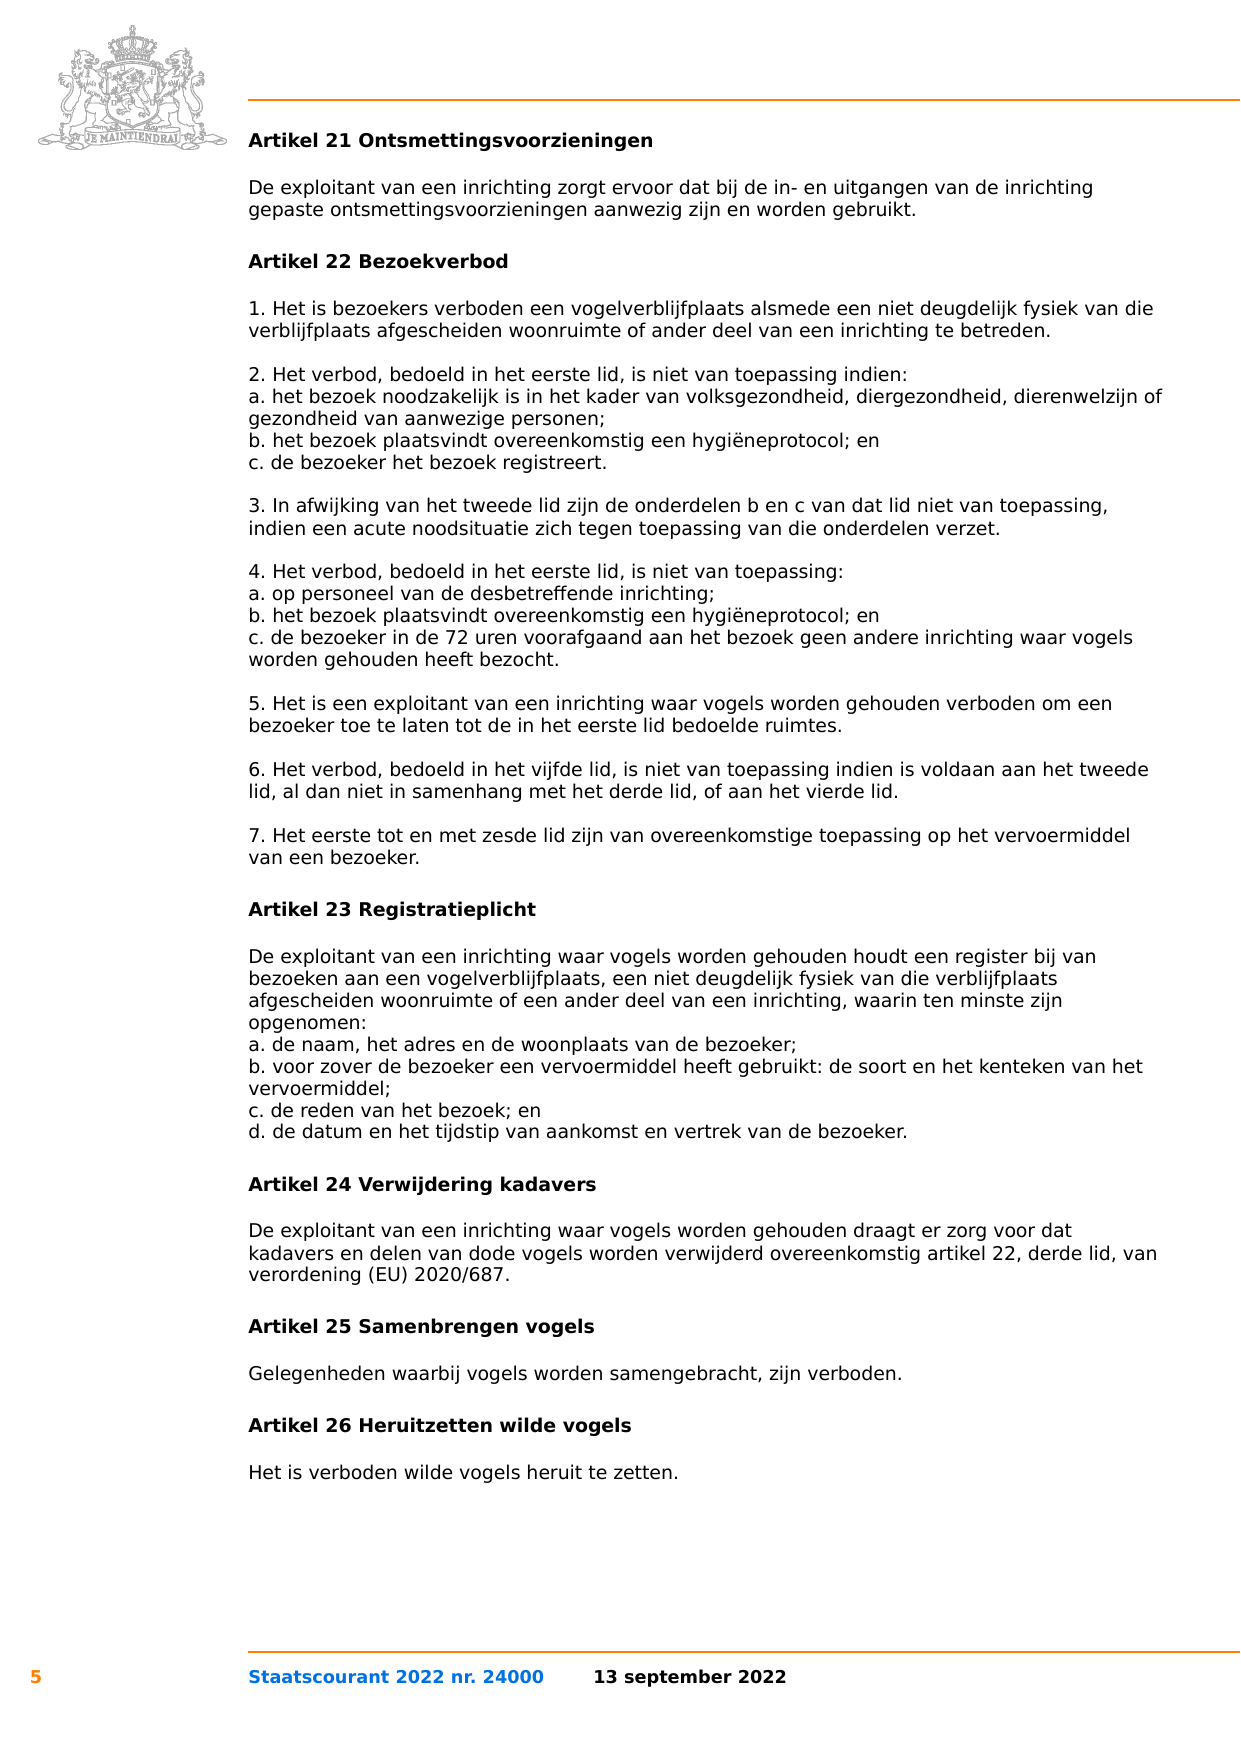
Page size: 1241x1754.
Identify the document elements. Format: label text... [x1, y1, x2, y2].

text 3. In afwijking van het tweede lid zijn de onderdelen b en c van dat lid niet van toepassing, indien een acute noodsituatie zich tegen toepassing van die onderdelen verzet. [248, 495, 1163, 539]
subtitle Artikel 25 Samenbrengen vogels [248, 1316, 1163, 1338]
text a. op personeel van de desbetreffende inrichting; [248, 583, 1163, 605]
text 1. Het is bezoekers verboden een vogelverblijfplaats alsmede een niet deugdelijk fysiek van die verblijfplaats afgescheiden woonruimte of ander deel van een inrichting te betreden. [248, 298, 1163, 342]
text 7. Het eerste tot en met zesde lid zijn van overeenkomstige toepassing op het vervoermiddel van een bezoeker. [248, 825, 1163, 869]
subtitle Artikel 24 Verwijdering kadavers [248, 1173, 1163, 1195]
text De exploitant van een inrichting zorgt ervoor dat bij de in- en uitgangen van de inrichting gepaste ontsmettingsvoorzieningen aanwezig zijn en worden gebruikt. [248, 177, 1163, 221]
text 4. Het verbod, bedoeld in het eerste lid, is niet van toepassing: [248, 561, 1163, 583]
text b. voor zover de bezoeker een vervoermiddel heeft gebruikt: de soort en het kenteken van het vervoermiddel; [248, 1056, 1163, 1099]
text c. de reden van het bezoek; en [248, 1099, 1163, 1121]
text De exploitant van een inrichting waar vogels worden gehouden houdt een register bij van bezoeken aan een vogelverblijfplaats, een niet deugdelijk fysiek van die verblijfplaats afgescheiden woonruimte of een ander deel van een inrichting, waarin ten minste zijn opgenomen: [248, 946, 1163, 1033]
text a. het bezoek noodzakelijk is in het kader van volksgezondheid, diergezondheid, dierenwelzijn of gezondheid van aanwezige personen; [248, 386, 1163, 429]
text a. de naam, het adres en de woonplaats van de bezoeker; [248, 1033, 1163, 1056]
text b. het bezoek plaatsvindt overeenkomstig een hygiëneprotocol; en [248, 429, 1163, 452]
text De exploitant van een inrichting waar vogels worden gehouden draagt er zorg voor dat kadavers en delen van dode vogels worden verwijderd overeenkomstig artikel 22, derde lid, van verordening (EU) 2020/687. [248, 1220, 1163, 1286]
subtitle Artikel 21 Ontsmettingsvoorzieningen [248, 130, 1163, 152]
text 2. Het verbod, bedoeld in het eerste lid, is niet van toepassing indien: [248, 364, 1163, 386]
subtitle Artikel 26 Heruitzetten wilde vogels [248, 1415, 1163, 1437]
text c. de bezoeker in de 72 uren voorafgaand aan het bezoek geen andere inrichting waar vogels worden gehouden heeft bezocht. [248, 627, 1163, 671]
text 5. Het is een exploitant van een inrichting waar vogels worden gehouden verboden om een bezoeker toe te laten tot de in het eerste lid bedoelde ruimtes. [248, 693, 1163, 737]
text Het is verboden wilde vogels heruit te zetten. [248, 1462, 1163, 1484]
text c. de bezoeker het bezoek registreert. [248, 452, 1163, 473]
subtitle Artikel 23 Registratieplicht [248, 899, 1163, 921]
text Gelegenheden waarbij vogels worden samengebracht, zijn verboden. [248, 1363, 1163, 1385]
text b. het bezoek plaatsvindt overeenkomstig een hygiëneprotocol; en [248, 605, 1163, 627]
picture [38, 25, 227, 150]
text 6. Het verbod, bedoeld in het vijfde lid, is niet van toepassing indien is voldaan aan het tweede lid, al dan niet in samenhang met het derde lid, of aan het vierde lid. [248, 759, 1163, 803]
text d. de datum en het tijdstip van aankomst en vertrek van de bezoeker. [248, 1121, 1163, 1143]
subtitle Artikel 22 Bezoekverbod [248, 251, 1163, 273]
